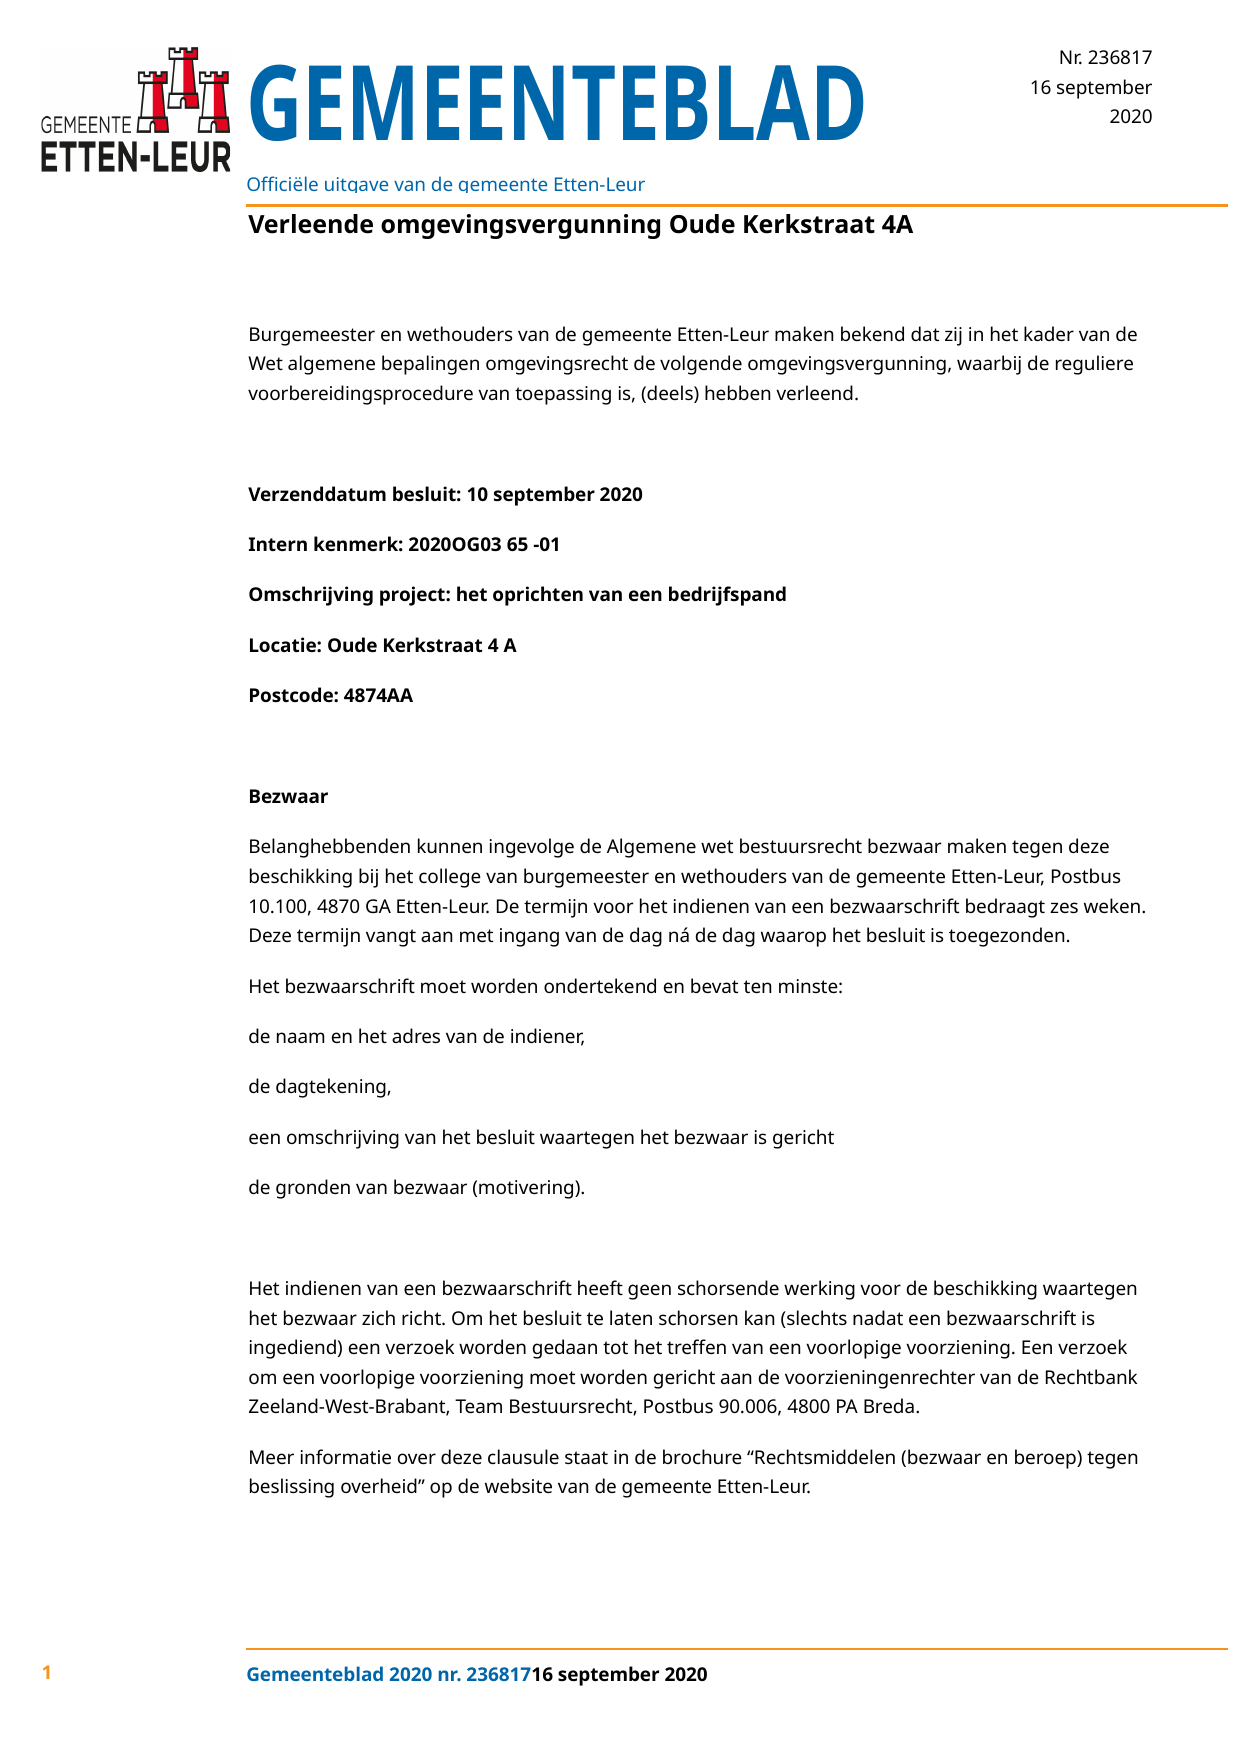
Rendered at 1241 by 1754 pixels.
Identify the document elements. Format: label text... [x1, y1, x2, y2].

text Verzenddatum besluit: 10 september 2020 [248, 481, 1152, 506]
text Postcode: 4874AA [248, 682, 1152, 708]
text Locatie: Oude Kerkstraat 4 A [248, 632, 1152, 658]
text Intern kenmerk: 2020OG03 65 -01 [248, 531, 1152, 557]
text Meer informatie over deze clausule staat in de brochure “Rechtsmiddelen (bezwaar en beroep) tegen beslissing overheid” op de website van de gemeente Etten-Leur. [248, 1444, 1152, 1499]
text de dagtekening, [248, 1074, 1152, 1099]
text Belanghebbenden kunnen ingevolge de Algemene wet bestuursrecht bezwaar maken tegen deze beschikking bij het college van burgemeester en wethouders van de gemeente Etten-Leur, Postbus 10.100, 4870 GA Etten-Leur. De termijn voor het indienen van een bezwaarschrift bedraagt zes weken. Deze termijn vangt aan met ingang van de dag ná de dag waarop het besluit is toegezonden. [248, 834, 1152, 948]
text Omschrijving project: het oprichten van een bedrijfspand [248, 582, 1152, 607]
text een omschrijving van het besluit waartegen het bezwaar is gericht [248, 1124, 1152, 1150]
text Het indienen van een bezwaarschrift heeft geen schorsende werking voor de beschikking waartegen het bezwaar zich richt. Om het besluit te laten schorsen kan (slechts nadat een bezwaarschrift is ingediend) een verzoek worden gedaan tot het treffen van een voorlopige voorziening. Een verzoek om een voorlopige voorziening moet worden gericht aan de voorzieningenrechter van de Rechtbank Zeeland-West-Brabant, Team Bestuursrecht, Postbus 90.006, 4800 PA Breda. [248, 1275, 1152, 1419]
text Het bezwaarschrift moet worden ondertekend en bevat ten minste: [248, 973, 1152, 998]
text de gronden van bezwaar (motivering). [248, 1174, 1152, 1200]
text Verleende omgevingsvergunning Oude Kerkstraat 4A [248, 207, 1152, 241]
picture [41, 47, 231, 172]
text Bezwaar [248, 783, 1152, 809]
text de naam en het adres van de indiener, [248, 1023, 1152, 1049]
text Burgemeester en wethouders van de gemeente Etten-Leur maken bekend dat zij in het kader van de Wet algemene bepalingen omgevingsrecht de volgende omgevingsvergunning, waarbij de reguliere voorbereidingsprocedure van toepassing is, (deels) hebben verleend. [248, 321, 1152, 406]
